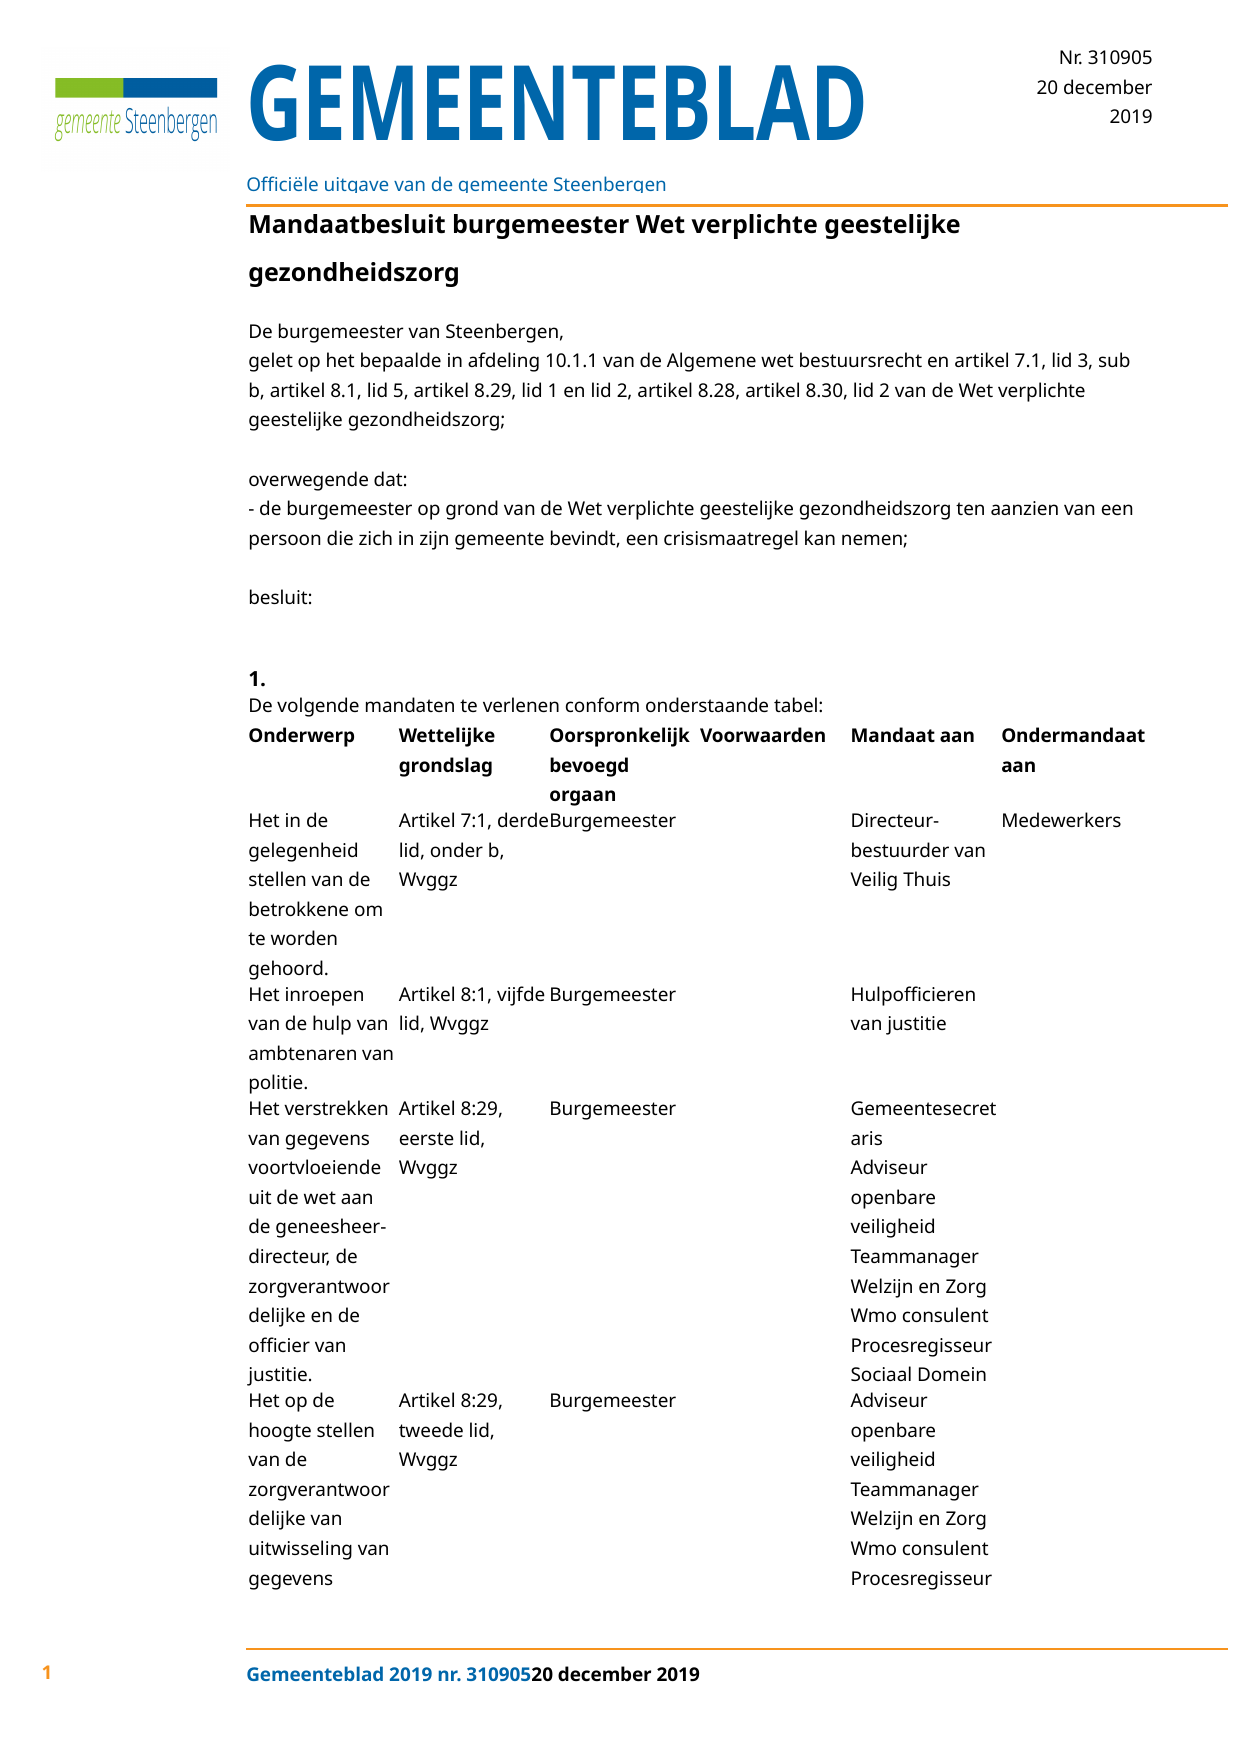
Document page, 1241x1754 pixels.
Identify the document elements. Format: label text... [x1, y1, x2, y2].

table_header Wettelijke grondslag [399, 722, 549, 807]
table_cell [700, 981, 850, 1095]
table_cell Hulpofficieren van justitie [850, 981, 1001, 1095]
table_cell [1001, 981, 1152, 1095]
table_cell [1001, 1095, 1152, 1387]
table_header Oorspronkelijk bevoegd orgaan [549, 722, 700, 807]
table_cell Het inroepen van de hulp van ambtenaren van politie. [248, 981, 398, 1095]
table_header Ondermandaat aan [1001, 722, 1152, 807]
text 1. [248, 664, 1152, 693]
table_cell [1001, 1387, 1152, 1591]
table_header Voorwaarden [700, 722, 850, 807]
text - de burgemeester op grond van de Wet verplichte geestelijke gezondheidszorg ten aanzien van een persoon die zich in zijn gemeente bevindt, een crisismaatregel kan nemen; [248, 495, 1152, 551]
picture [41, 47, 231, 172]
table_cell Artikel 8:29, tweede lid, Wvggz [399, 1387, 549, 1591]
text overwegende dat: [248, 466, 1152, 492]
text gelet op het bepaalde in afdeling 10.1.1 van de Algemene wet bestuursrecht en artikel 7.1, lid 3, sub b, artikel 8.1, lid 5, artikel 8.29, lid 1 en lid 2, artikel 8.28, artikel 8.30, lid 2 van de Wet verplichte geestelijke gezondheidszorg; [248, 347, 1152, 432]
table_cell Directeur- bestuurder van Veilig Thuis [850, 807, 1001, 981]
table_cell Burgemeester [549, 1095, 700, 1387]
table_cell Het op de hoogte stellen van de zorgverantwoordelijke van uitwisseling van gegevens [248, 1387, 398, 1591]
table_cell Het verstrekken van gegevens voortvloeiende uit de wet aan de geneesheer-directeur, de zorgverantwoordelijke en de officier van justitie. [248, 1095, 398, 1387]
table_header Mandaat aan [850, 722, 1001, 807]
table_cell Artikel 8:1, vijfde lid, Wvggz [399, 981, 549, 1095]
table_cell Gemeentesecretaris Adviseur openbare veiligheid Teammanager Welzijn en Zorg Wmo consulent Procesregisseur Sociaal Domein [850, 1095, 1001, 1387]
table_cell Medewerkers [1001, 807, 1152, 981]
table_cell Burgemeester [549, 981, 700, 1095]
table_cell Het in de gelegenheid stellen van de betrokkene om te worden gehoord. [248, 807, 398, 981]
text De volgende mandaten te verlenen conform onderstaande tabel: [248, 693, 1152, 718]
table_cell [700, 807, 850, 981]
table_cell Artikel 8:29, eerste lid, Wvggz [399, 1095, 549, 1387]
table_cell Burgemeester [549, 807, 700, 981]
table_cell Adviseur openbare veiligheid Teammanager Welzijn en Zorg Wmo consulent Procesregisseur [850, 1387, 1001, 1591]
table_header Onderwerp [248, 722, 398, 807]
text besluit: [248, 584, 1152, 610]
text Mandaatbesluit burgemeester Wet verplichte geestelijke gezondheidszorg [248, 207, 1152, 288]
table_cell [700, 1095, 850, 1387]
table_cell [700, 1387, 850, 1591]
text De burgemeester van Steenbergen, [248, 318, 1152, 344]
table_cell Artikel 7:1, derde lid, onder b, Wvggz [399, 807, 549, 981]
table_cell Burgemeester [549, 1387, 700, 1591]
